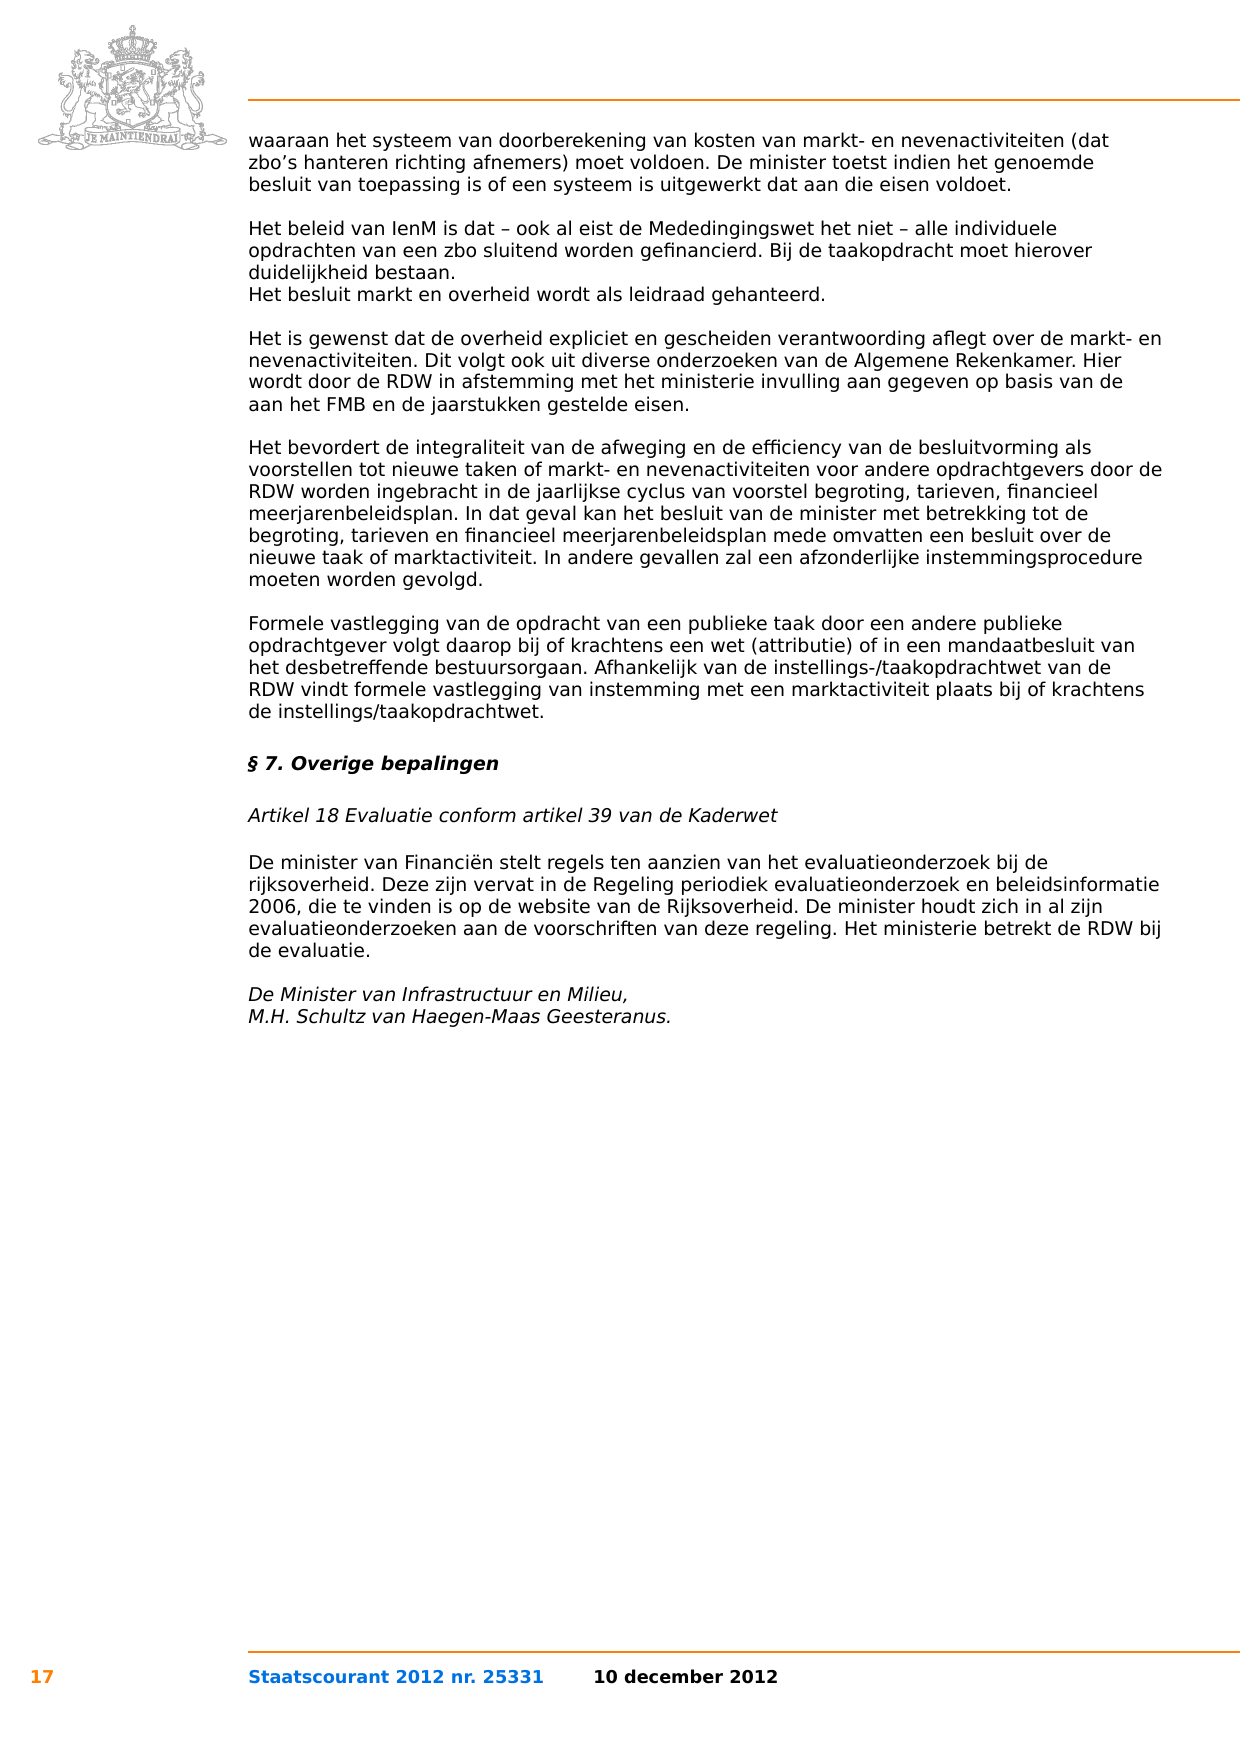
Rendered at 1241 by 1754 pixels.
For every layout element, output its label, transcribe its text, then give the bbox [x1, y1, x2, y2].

picture [38, 25, 227, 150]
text Het is gewenst dat de overheid expliciet en gescheiden verantwoording aflegt over de markt- en nevenactiviteiten. Dit volgt ook uit diverse onderzoeken van de Algemene Rekenkamer. Hier wordt door de RDW in afstemming met het ministerie invulling aan gegeven op basis van de aan het FMB en de jaarstukken gestelde eisen. [248, 327, 1163, 415]
text waaraan het systeem van doorberekening van kosten van markt- en nevenactiviteiten (dat zbo’s hanteren richting afnemers) moet voldoen. De minister toetst indien het genoemde besluit van toepassing is of een systeem is uitgewerkt dat aan die eisen voldoet. [248, 130, 1163, 196]
text Formele vastlegging van de opdracht van een publieke taak door een andere publieke opdrachtgever volgt daarop bij of krachtens een wet (attributie) of in een mandaatbesluit van het desbetreffende bestuursorgaan. Afhankelijk van de instellings-/taakopdrachtwet van de RDW vindt formele vastlegging van instemming met een marktactiviteit plaats bij of krachtens de instellings/taakopdrachtwet. [248, 613, 1163, 723]
text De minister van Financiën stelt regels ten aanzien van het evaluatieonderzoek bij de rijksoverheid. Deze zijn vervat in de Regeling periodiek evaluatieonderzoek en beleidsinformatie 2006, die te vinden is op de website van de Rijksoverheid. De minister houdt zich in al zijn evaluatieonderzoeken aan de voorschriften van deze regeling. Het ministerie betrekt de RDW bij de evaluatie. [248, 852, 1163, 962]
text Het besluit markt en overheid wordt als leidraad gehanteerd. [248, 284, 1163, 306]
text Het bevordert de integraliteit van de afweging en de efficiency van de besluitvorming als voorstellen tot nieuwe taken of markt- en nevenactiviteiten voor andere opdrachtgevers door de RDW worden ingebracht in de jaarlijkse cyclus van voorstel begroting, tarieven, financieel meerjarenbeleidsplan. In dat geval kan het besluit van de minister met betrekking tot de begroting, tarieven en financieel meerjarenbeleidsplan mede omvatten een besluit over de nieuwe taak of marktactiviteit. In andere gevallen zal een afzonderlijke instemmingsprocedure moeten worden gevolgd. [248, 437, 1163, 591]
text Het beleid van IenM is dat – ook al eist de Mededingingswet het niet – alle individuele opdrachten van een zbo sluitend worden gefinancierd. Bij de taakopdracht moet hierover duidelijkheid bestaan. [248, 218, 1163, 284]
subtitle Artikel 18 Evaluatie conform artikel 39 van de Kaderwet [248, 805, 1163, 827]
subtitle § 7. Overige bepalingen [248, 753, 1163, 775]
text De Minister van Infrastructuur en Milieu, M.H. Schultz van Haegen-Maas Geesteranus. [248, 984, 1163, 1028]
